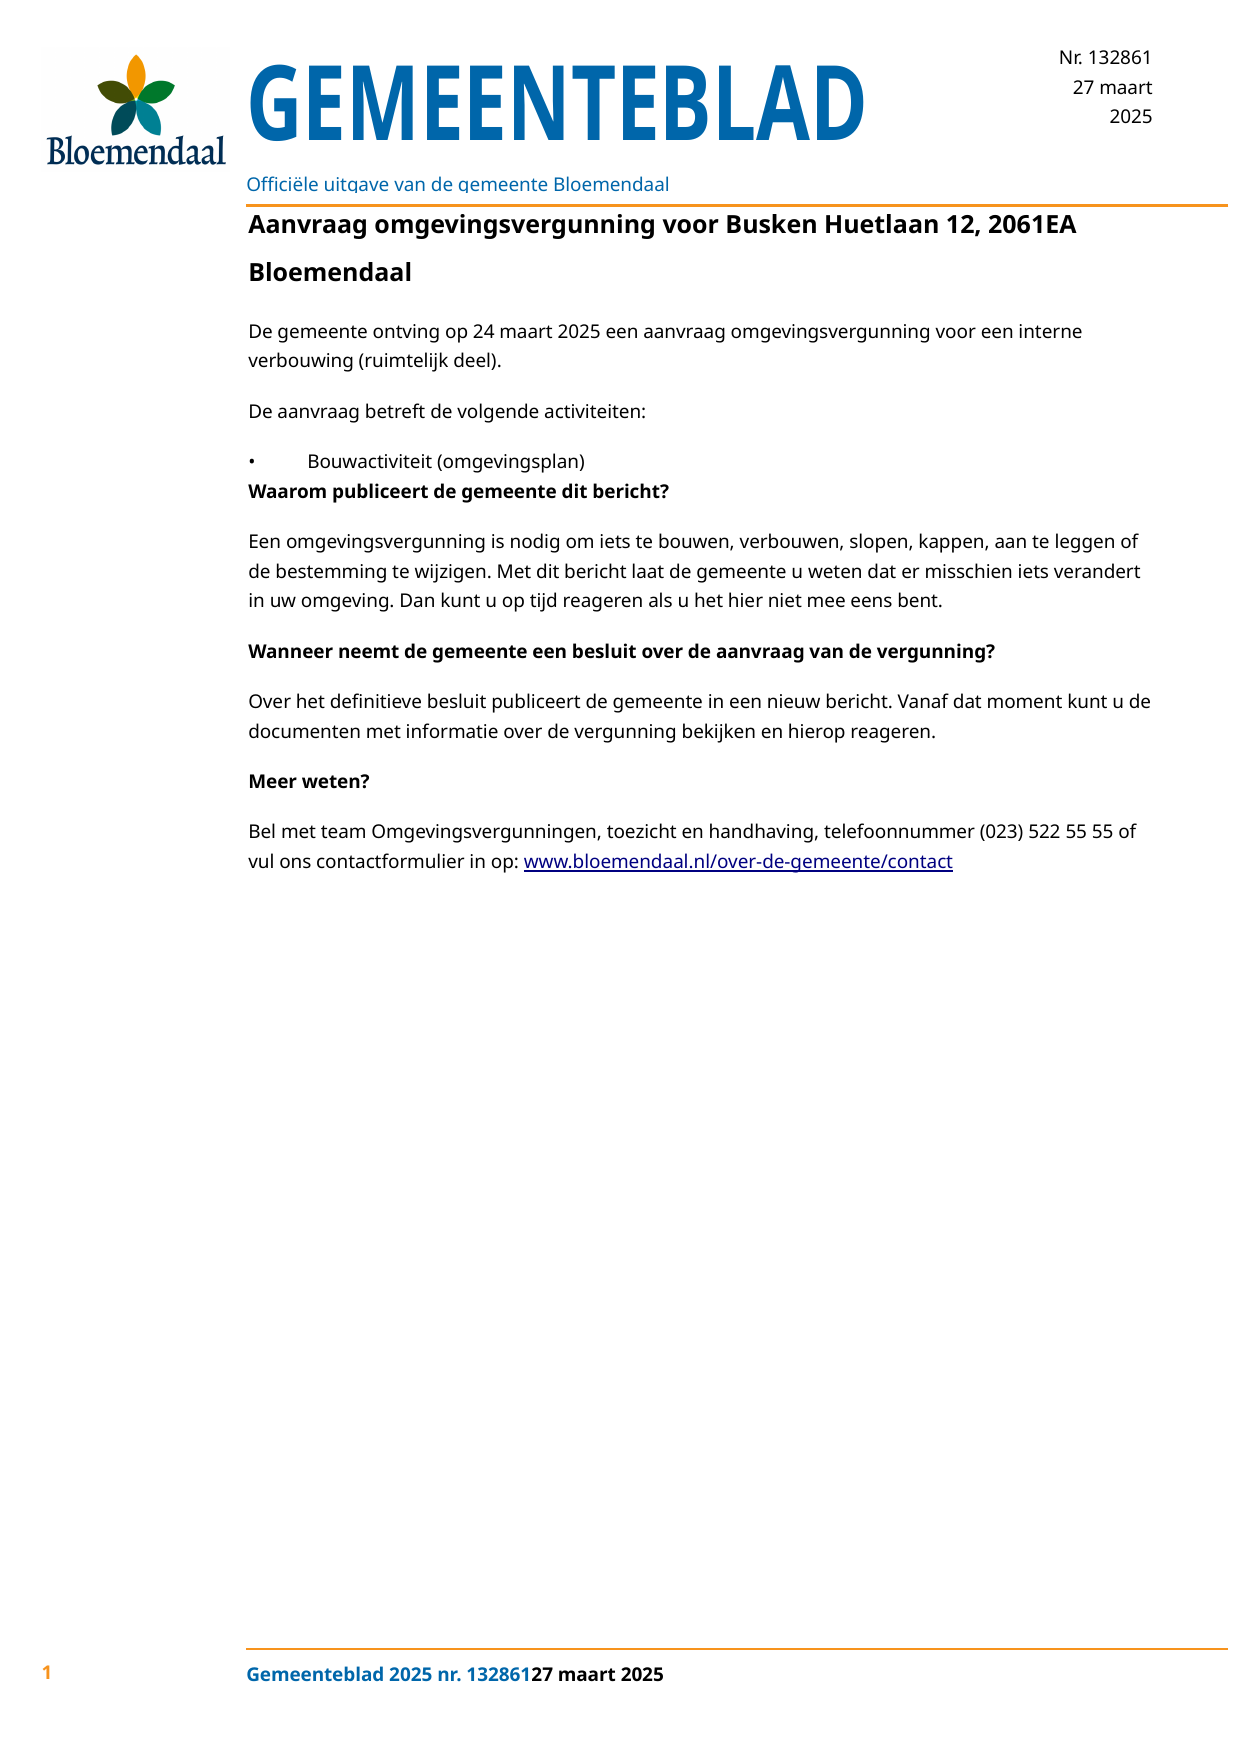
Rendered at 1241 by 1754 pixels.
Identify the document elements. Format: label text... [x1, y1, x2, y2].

text Bel met team Omgevingsvergunningen, toezicht en handhaving, telefoonnummer (023) 522 55 55 of vul ons contactformulier in op: www.bloemendaal.nl/over-de-gemeente/contact [248, 819, 1152, 874]
text Meer weten? [248, 768, 1152, 794]
text De aanvraag betreft de volgende activiteiten: [248, 398, 1152, 424]
text Over het definitieve besluit publiceert de gemeente in een nieuw bericht. Vanaf dat moment kunt u de documenten met informatie over de vergunning bekijken en hierop reageren. [248, 688, 1152, 744]
text Wanneer neemt de gemeente een besluit over de aanvraag van de vergunning? [248, 638, 1152, 664]
picture [41, 47, 231, 172]
text Waarom publiceert de gemeente dit bericht? [248, 478, 1152, 504]
text De gemeente ontving op 24 maart 2025 een aanvraag omgevingsvergunning voor een interne verbouwing (ruimtelijk deel). [248, 318, 1152, 373]
text Aanvraag omgevingsvergunning voor Busken Huetlaan 12, 2061EA Bloemendaal [248, 207, 1152, 288]
text Een omgevingsvergunning is nodig om iets te bouwen, verbouwen, slopen, kappen, aan te leggen of de bestemming te wijzigen. Met dit bericht laat de gemeente u weten dat er misschien iets verandert in uw omgeving. Dan kunt u op tijd reageren als u het hier niet mee eens bent. [248, 528, 1152, 613]
list Bouwactiviteit (omgevingsplan) [248, 448, 1152, 474]
